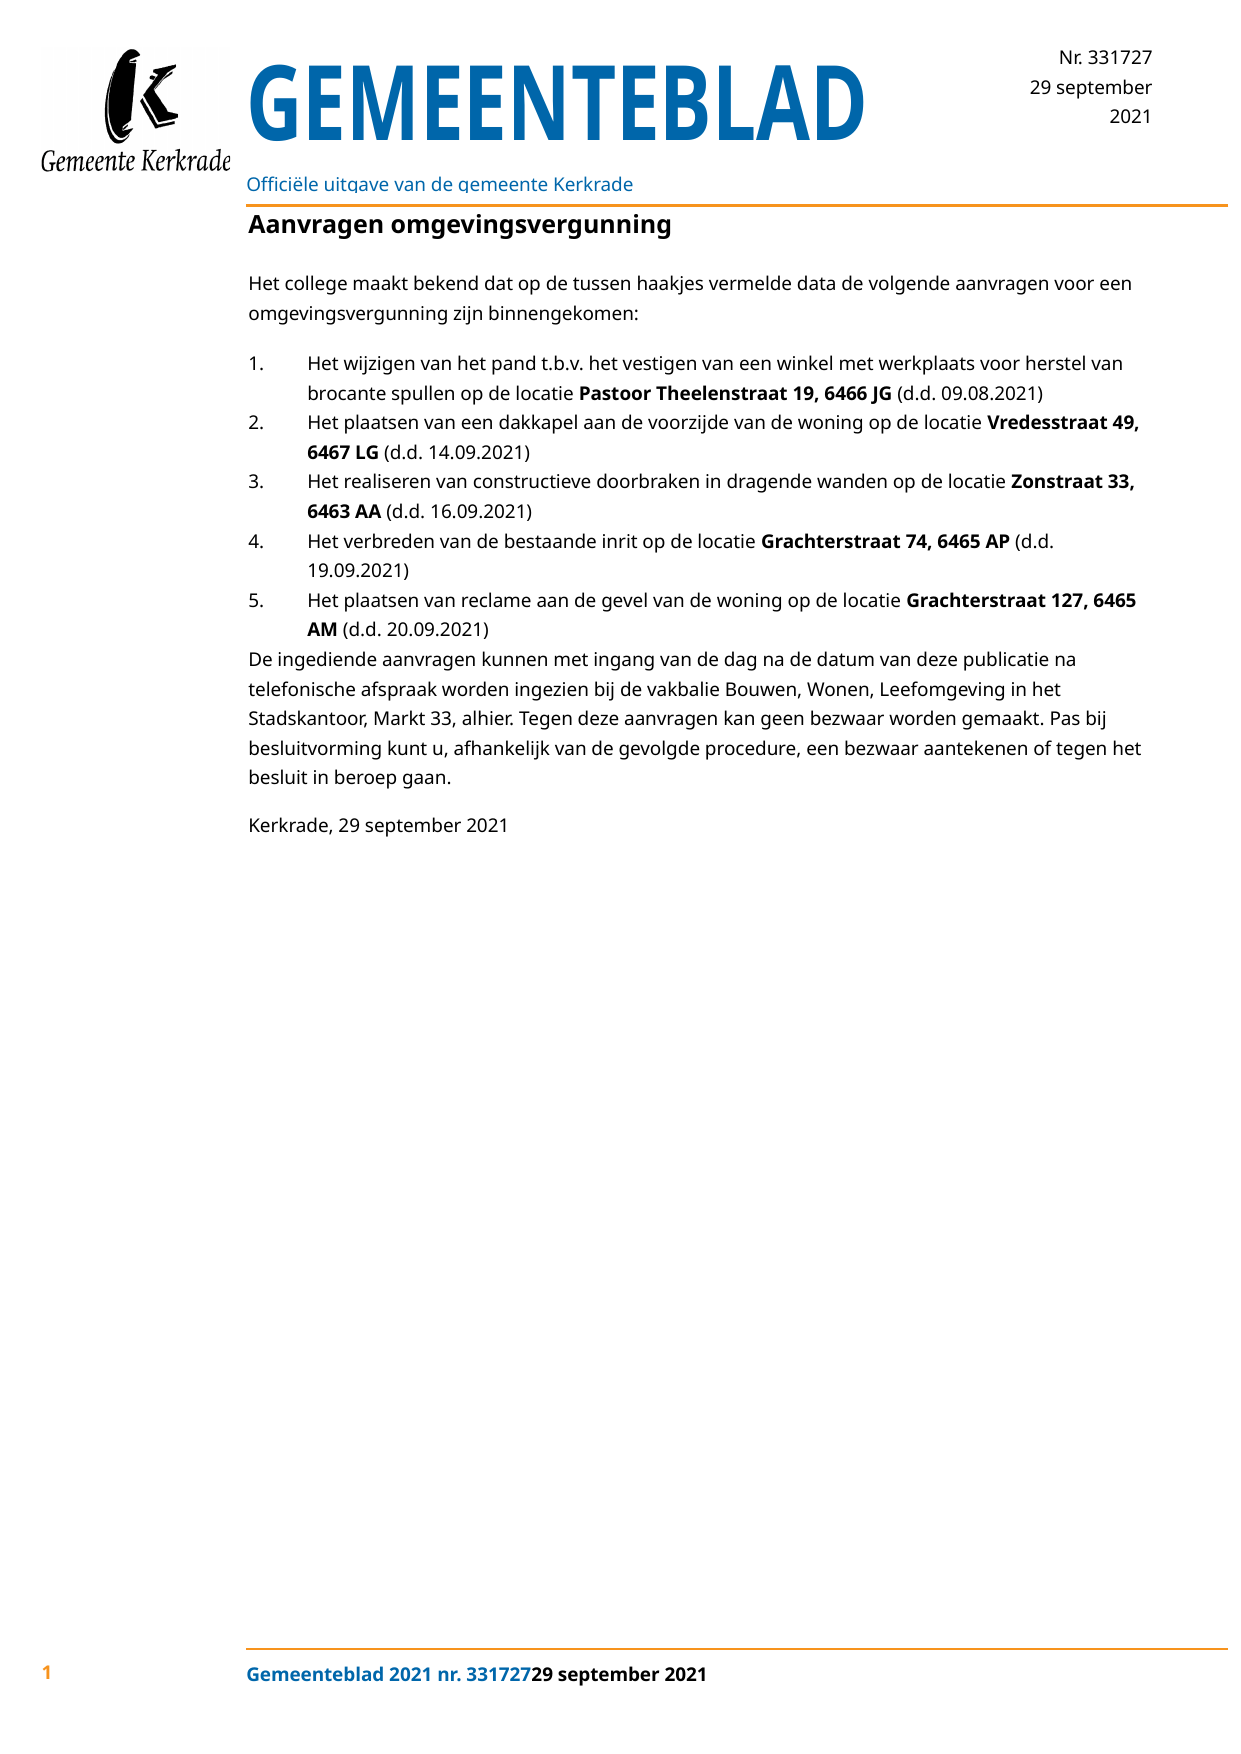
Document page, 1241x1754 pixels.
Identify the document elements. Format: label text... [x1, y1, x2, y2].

list Het plaatsen van een dakkapel aan de voorzijde van de woning op de locatie Vredesstraat 49, 6467 LG (d.d. 14.09.2021) [248, 409, 1152, 465]
text Aanvragen omgevingsvergunning [248, 207, 1152, 241]
text Kerkrade, 29 september 2021 [248, 812, 1152, 838]
list Het realiseren van constructieve doorbraken in dragende wanden op de locatie Zonstraat 33, 6463 AA (d.d. 16.09.2021) [248, 469, 1152, 524]
list Het verbreden van de bestaande inrit op de locatie Grachterstraat 74, 6465 AP (d.d. 19.09.2021) [248, 528, 1152, 583]
text De ingediende aanvragen kunnen met ingang van de dag na de datum van deze publicatie na telefonische afspraak worden ingezien bij de vakbalie Bouwen, Wonen, Leefomgeving in het Stadskantoor, Markt 33, alhier. Tegen deze aanvragen kan geen bezwaar worden gemaakt. Pas bij besluitvorming kunt u, afhankelijk van de gevolgde procedure, een bezwaar aantekenen of tegen het besluit in beroep gaan. [248, 646, 1152, 790]
picture [41, 47, 231, 172]
list Het plaatsen van reclame aan de gevel van de woning op de locatie Grachterstraat 127, 6465 AM (d.d. 20.09.2021) [248, 587, 1152, 642]
text Het college maakt bekend dat op de tussen haakjes vermelde data de volgende aanvragen voor een omgevingsvergunning zijn binnengekomen: [248, 270, 1152, 326]
list Het wijzigen van het pand t.b.v. het vestigen van een winkel met werkplaats voor herstel van brocante spullen op de locatie Pastoor Theelenstraat 19, 6466 JG (d.d. 09.08.2021) [248, 350, 1152, 406]
